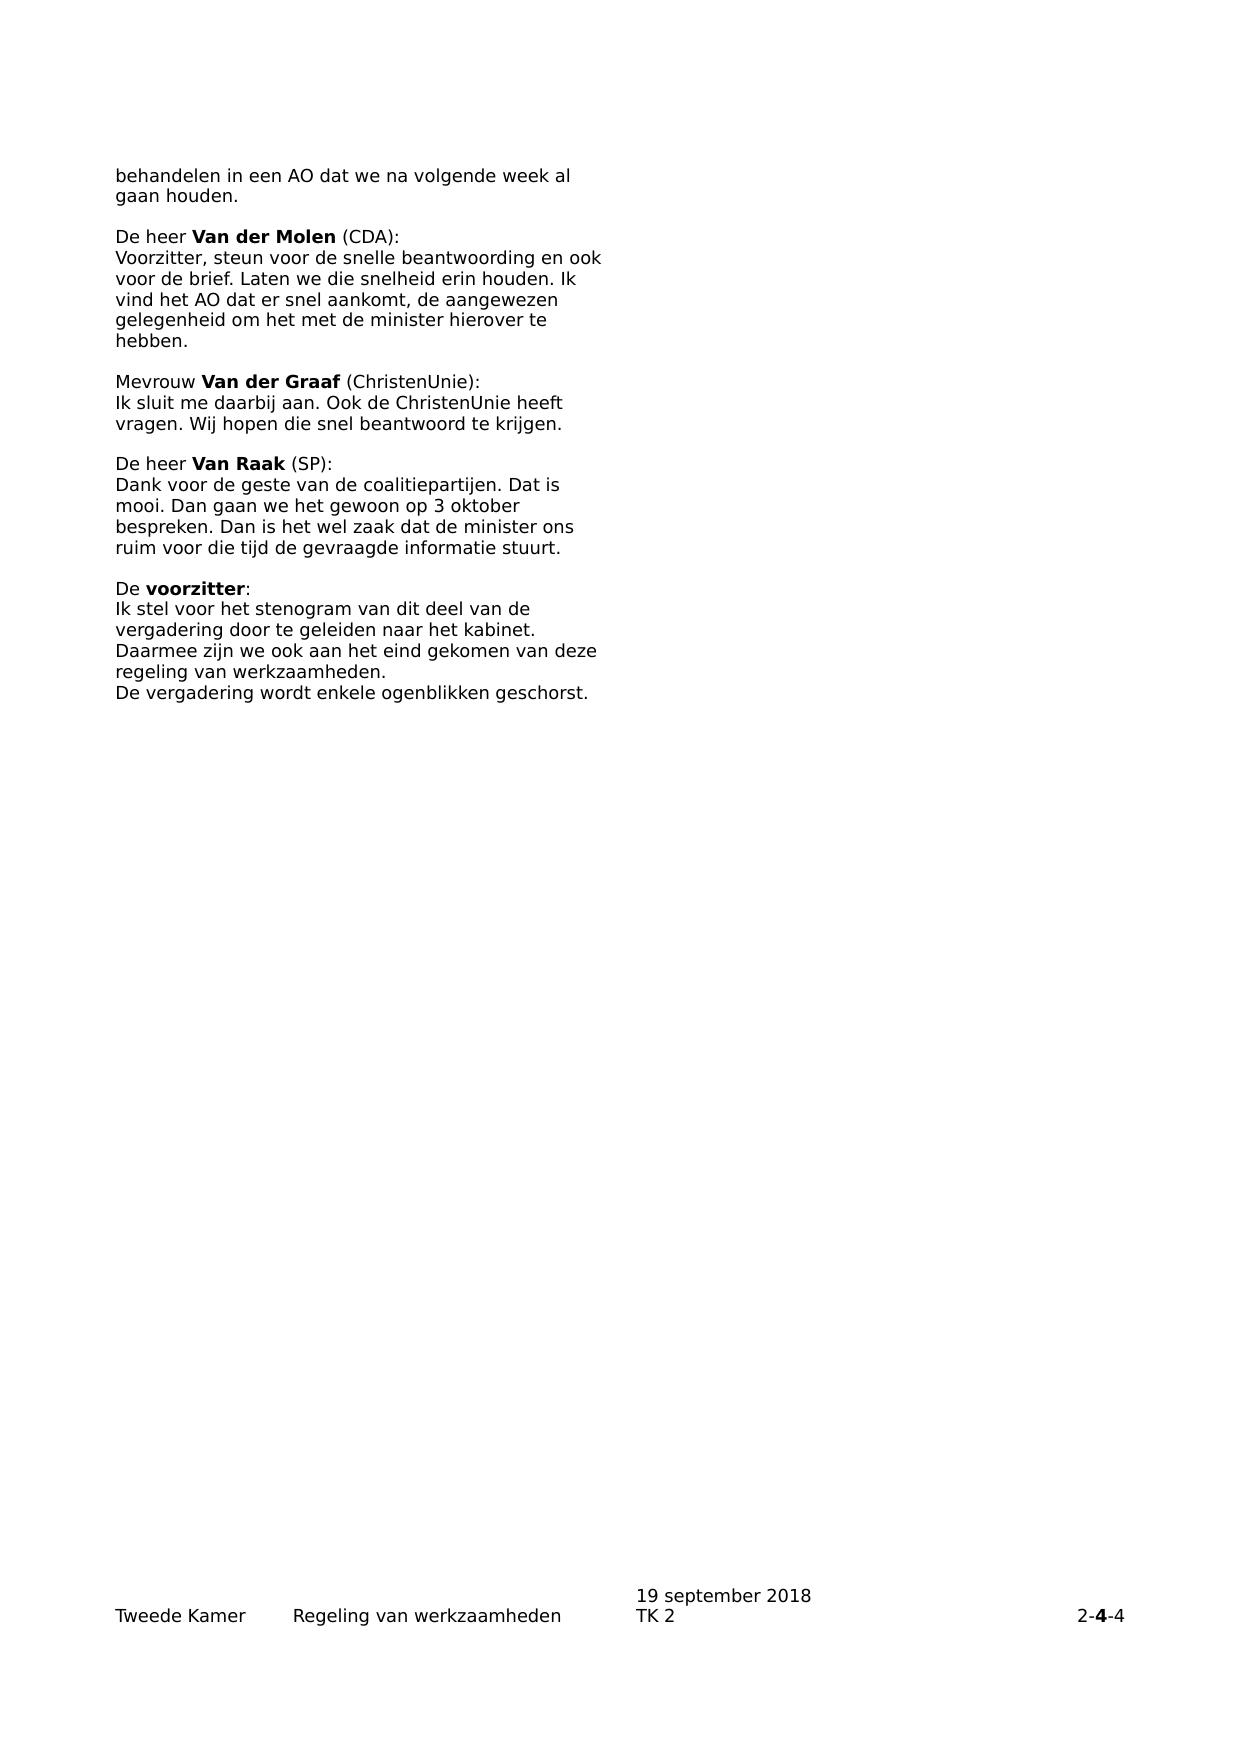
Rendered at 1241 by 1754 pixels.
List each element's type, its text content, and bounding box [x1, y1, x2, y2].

text behandelen in een AO dat we na volgende week al gaan houden. [115, 165, 605, 207]
text Ik stel voor het stenogram van dit deel van de vergadering door te geleiden naar het kabinet. [115, 599, 605, 641]
text Dank voor de geste van de coalitiepartijen. Dat is mooi. Dan gaan we het gewoon op 3 oktober bespreken. Dan is het wel zaak dat de minister ons ruim voor die tijd de gevraagde informatie stuurt. [115, 475, 605, 558]
text Daarmee zijn we ook aan het eind gekomen van deze regeling van werkzaamheden. [115, 641, 605, 682]
text Voorzitter, steun voor de snelle beantwoording en ook voor de brief. Laten we die snelheid erin houden. Ik vind het AO dat er snel aankomt, de aangewezen gelegenheid om het met de minister hierover te hebben. [115, 248, 605, 352]
text De heer Van Raak (SP): [115, 454, 605, 475]
text De vergadering wordt enkele ogenblikken geschorst. [115, 682, 605, 703]
text Ik sluit me daarbij aan. Ook de ChristenUnie heeft vragen. Wij hopen die snel beantwoord te krijgen. [115, 393, 605, 434]
text De heer Van der Molen (CDA): [115, 227, 605, 248]
text Mevrouw Van der Graaf (ChristenUnie): [115, 372, 605, 393]
text De voorzitter: [115, 578, 605, 599]
